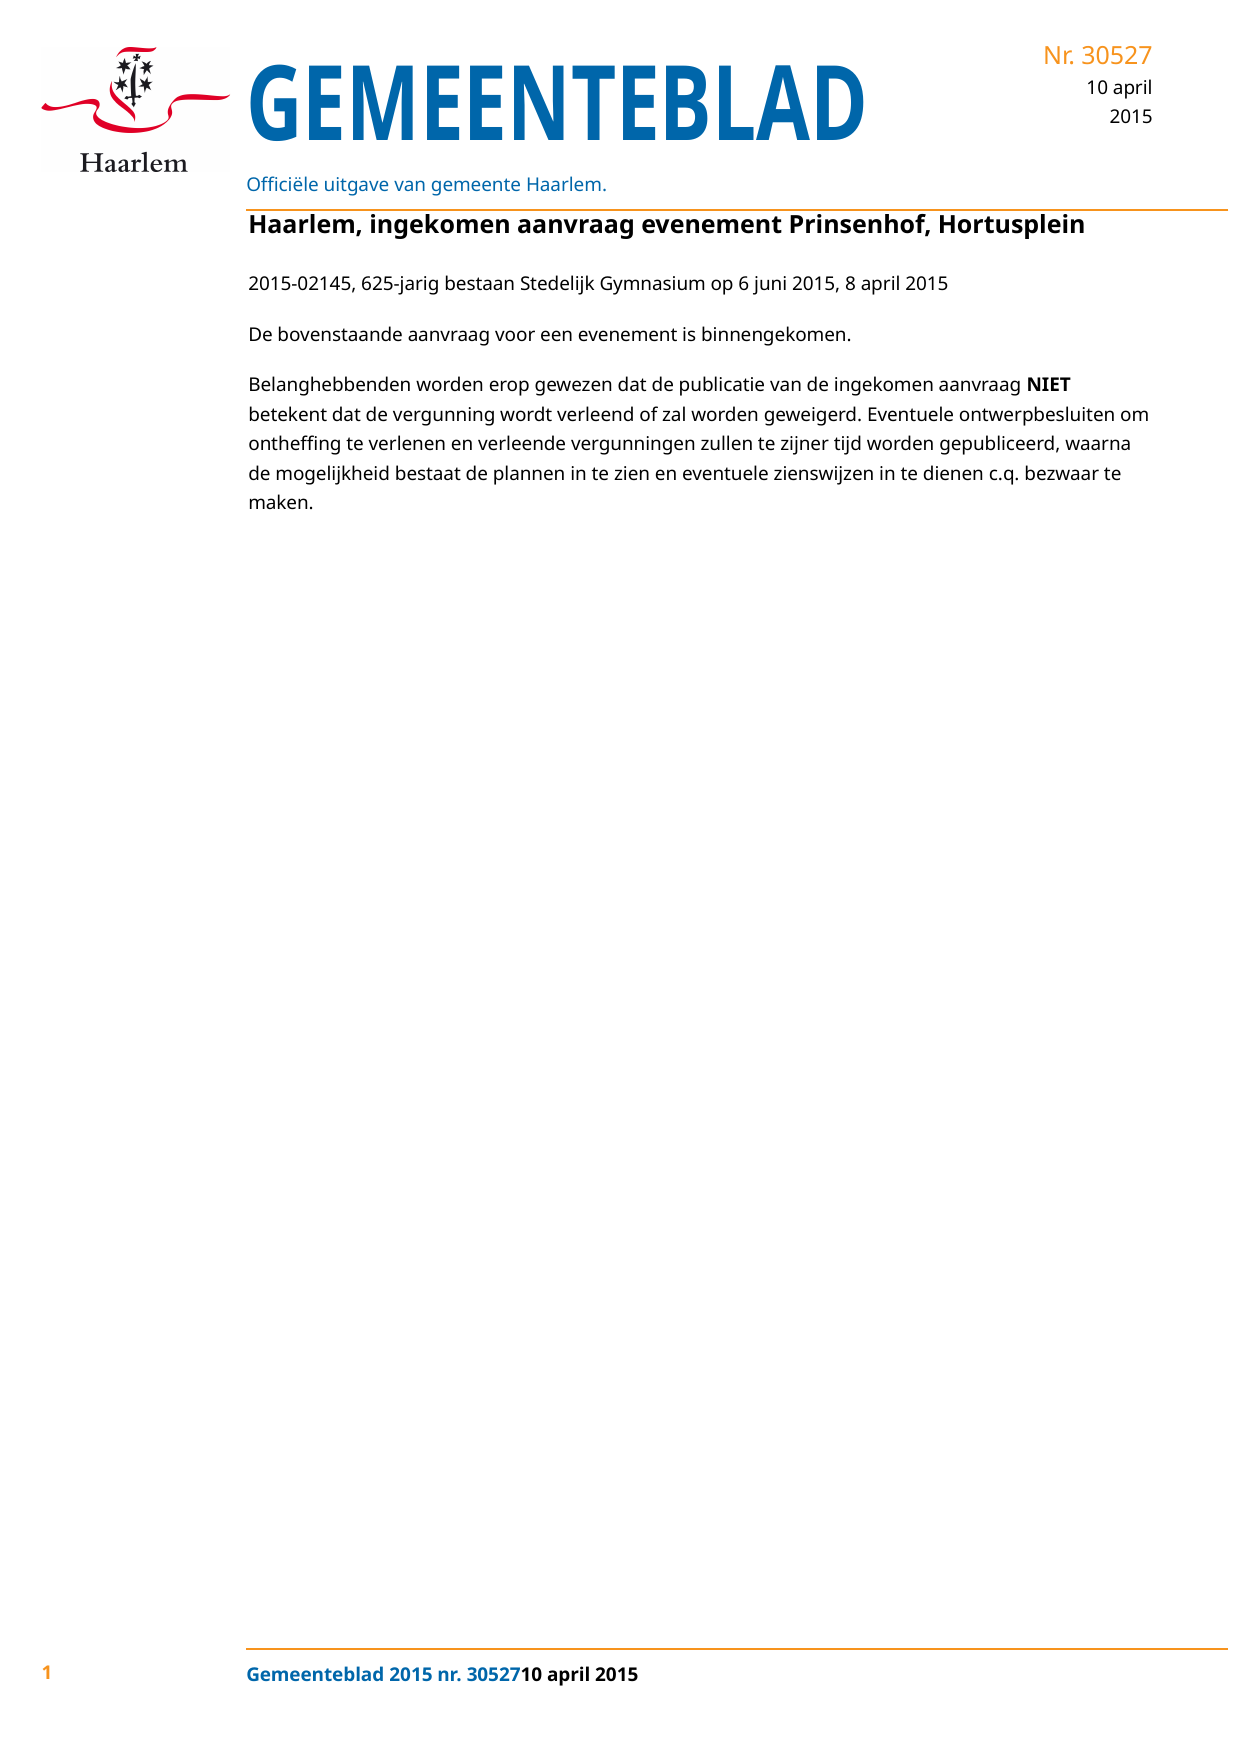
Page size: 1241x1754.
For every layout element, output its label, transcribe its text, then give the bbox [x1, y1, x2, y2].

text Haarlem, ingekomen aanvraag evenement Prinsenhof, Hortusplein [248, 211, 1152, 241]
text 2015-02145, 625-jarig bestaan Stedelijk Gymnasium op 6 juni 2015, 8 april 2015 [248, 270, 1152, 296]
picture [41, 47, 231, 172]
text De bovenstaande aanvraag voor een evenement is binnengekomen. [248, 321, 1152, 346]
text Belanghebbenden worden erop gewezen dat de publicatie van de ingekomen aanvraag NIET betekent dat de vergunning wordt verleend of zal worden geweigerd. Eventuele ontwerpbesluiten om ontheffing te verlenen en verleende vergunningen zullen te zijner tijd worden gepubliceerd, waarna de mogelijkheid bestaat de plannen in te zien en eventuele zienswijzen in te dienen c.q. bezwaar te maken. [248, 371, 1152, 515]
